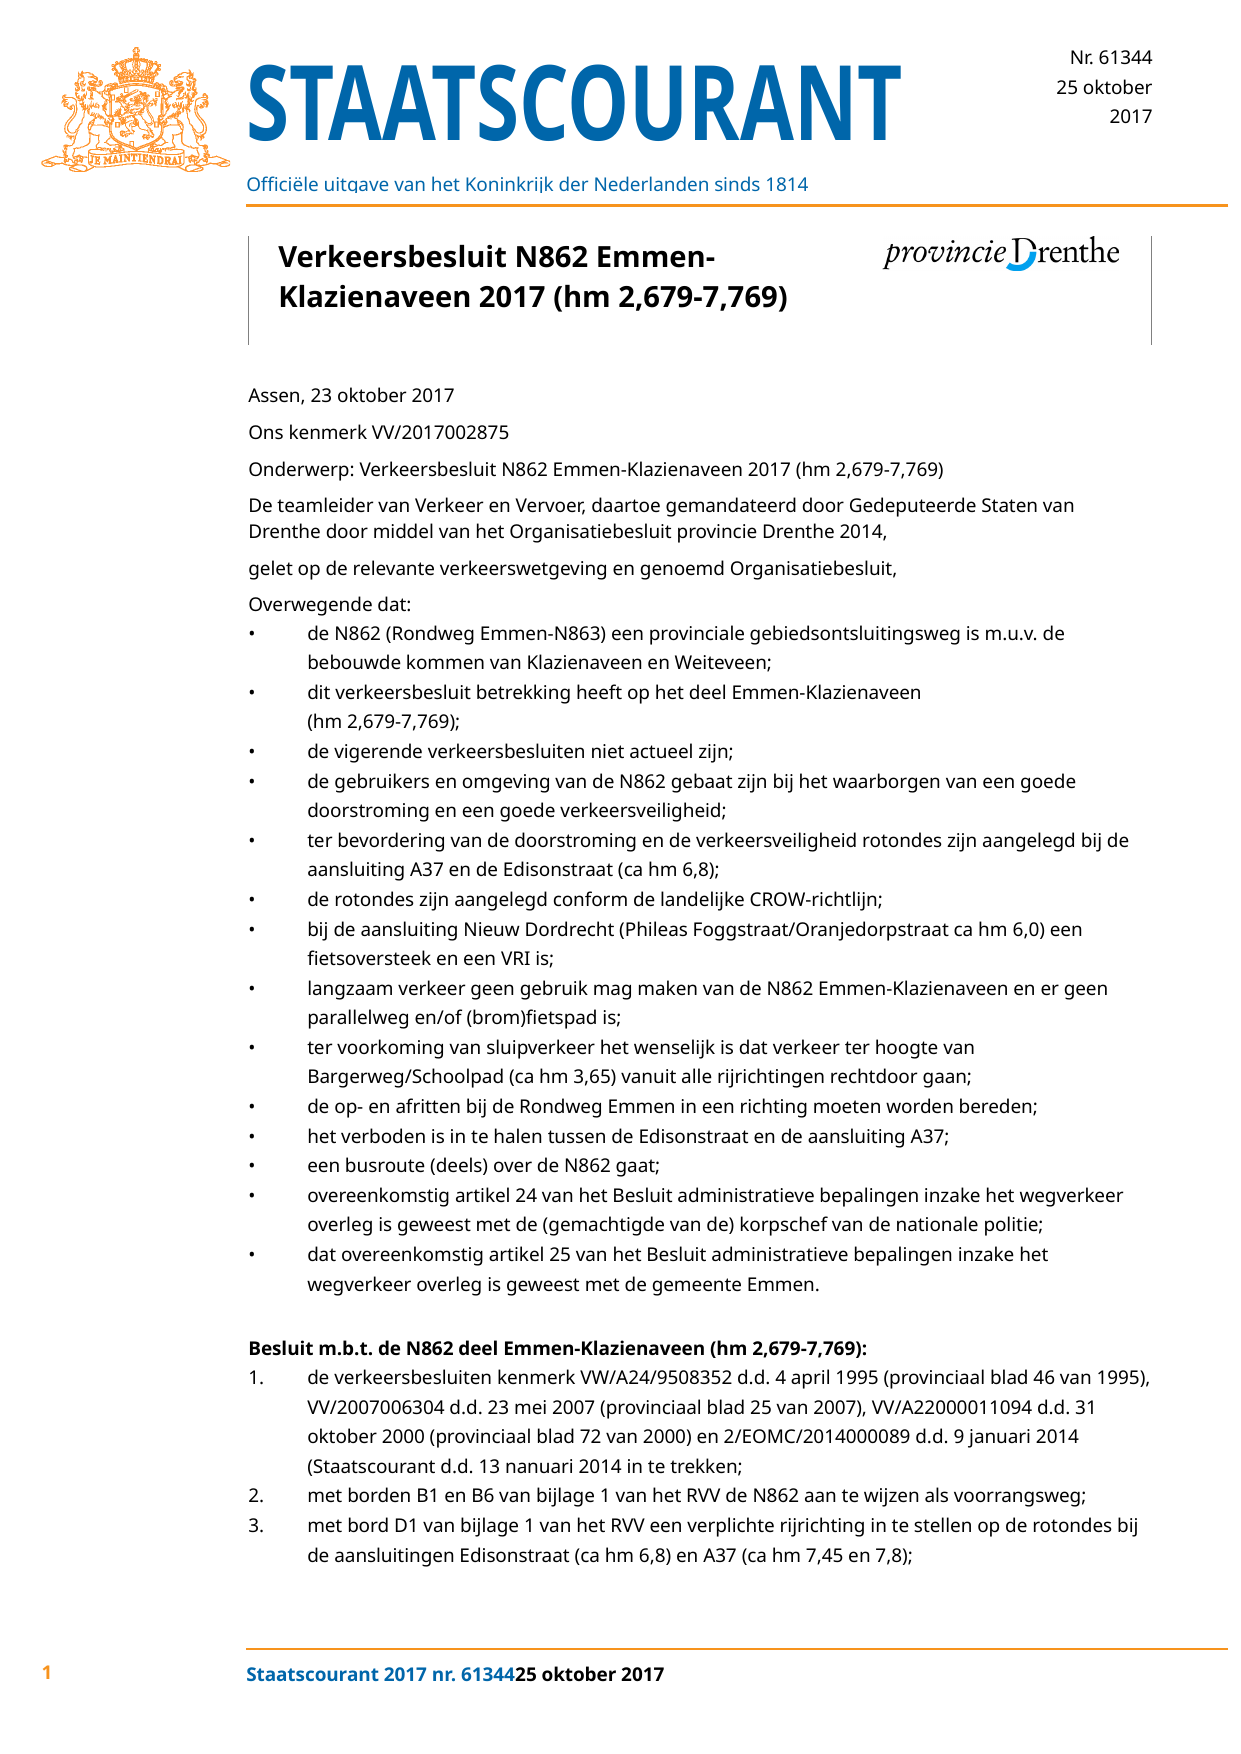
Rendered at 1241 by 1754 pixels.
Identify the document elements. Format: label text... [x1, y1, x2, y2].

list (hm 2,679-7,769); [248, 709, 1152, 734]
text Onderwerp: Verkeersbesluit N862 Emmen-Klazienaveen 2017 (hm 2,679-7,769) [248, 456, 1152, 482]
text De teamleider van Verkeer en Vervoer, daartoe gemandateerd door Gedeputeerde Staten van Drenthe door middel van het Organisatiebesluit provincie Drenthe 2014, [248, 493, 1152, 544]
table_header [850, 236, 1151, 345]
list langzaam verkeer geen gebruik mag maken van de N862 Emmen-Klazienaveen en er geen parallelweg en/of (brom)fietspad is; [248, 975, 1152, 1030]
list de op- en afritten bij de Rondweg Emmen in een richting moeten worden bereden; [248, 1093, 1152, 1119]
list bij de aansluiting Nieuw Dordrecht (Phileas Foggstraat/Oranjedorpstraat ca hm 6,0) een fietsoversteek en een VRI is; [248, 916, 1152, 971]
list dit verkeersbesluit betrekking heeft op het deel Emmen-Klazienaveen [248, 679, 1152, 705]
list de N862 (Rondweg Emmen-N863) een provinciale gebiedsontsluitingsweg is m.u.v. de bebouwde kommen van Klazienaveen en Weiteveen; [248, 620, 1152, 675]
table_header Verkeersbesluit N862 Emmen-Klazienaveen 2017 (hm 2,679-7,769) [249, 236, 850, 345]
list de rotondes zijn aangelegd conform de landelijke CROW-richtlijn; [248, 886, 1152, 912]
list de gebruikers en omgeving van de N862 gebaat zijn bij het waarborgen van een goede doorstroming en een goede verkeersveiligheid; [248, 768, 1152, 823]
list ter bevordering van de doorstroming en de verkeersveiligheid rotondes zijn aangelegd bij de aansluiting A37 en de Edisonstraat (ca hm 6,8); [248, 827, 1152, 882]
list het verboden is in te halen tussen de Edisonstraat en de aansluiting A37; [248, 1123, 1152, 1149]
text Assen, 23 oktober 2017 [248, 383, 1152, 408]
text Besluit m.b.t. de N862 deel Emmen-Klazienaveen (hm 2,679-7,769): [248, 1335, 1152, 1361]
text Ons kenmerk VV/2017002875 [248, 419, 1152, 445]
list overeenkomstig artikel 24 van het Besluit administratieve bepalingen inzake het wegverkeer overleg is geweest met de (gemachtigde van de) korpschef van de nationale politie; [248, 1182, 1152, 1237]
list met bord D1 van bijlage 1 van het RVV een verplichte rijrichting in te stellen op de rotondes bij de aansluitingen Edisonstraat (ca hm 6,8) en A37 (ca hm 7,45 en 7,8); [248, 1512, 1152, 1568]
list Bargerweg/Schoolpad (ca hm 3,65) vanuit alle rijrichtingen rechtdoor gaan; [248, 1064, 1152, 1089]
picture [41, 47, 231, 172]
list ter voorkoming van sluipverkeer het wenselijk is dat verkeer ter hoogte van [248, 1034, 1152, 1060]
list met borden B1 en B6 van bijlage 1 van het RVV de N862 aan te wijzen als voorrangsweg; [248, 1483, 1152, 1508]
list een busroute (deels) over de N862 gaat; [248, 1152, 1152, 1178]
list de verkeersbesluiten kenmerk VW/A24/9508352 d.d. 4 april 1995 (provinciaal blad 46 van 1995), VV/2007006304 d.d. 23 mei 2007 (provinciaal blad 25 van 2007), VV/A22000011094 d.d. 31 oktober 2000 (provinciaal blad 72 van 2000) en 2/EOMC/2014000089 d.d. 9 januari 2014 (Staatscourant d.d. 13 nanuari 2014 in te trekken; [248, 1364, 1152, 1479]
list dat overeenkomstig artikel 25 van het Besluit administratieve bepalingen inzake het wegverkeer overleg is geweest met de gemeente Emmen. [248, 1241, 1152, 1297]
list de vigerende verkeersbesluiten niet actueel zijn; [248, 738, 1152, 764]
text gelet op de relevante verkeerswetgeving en genoemd Organisatiebesluit, [248, 555, 1152, 581]
text Overwegende dat: [248, 592, 1152, 617]
picture [882, 236, 1119, 271]
